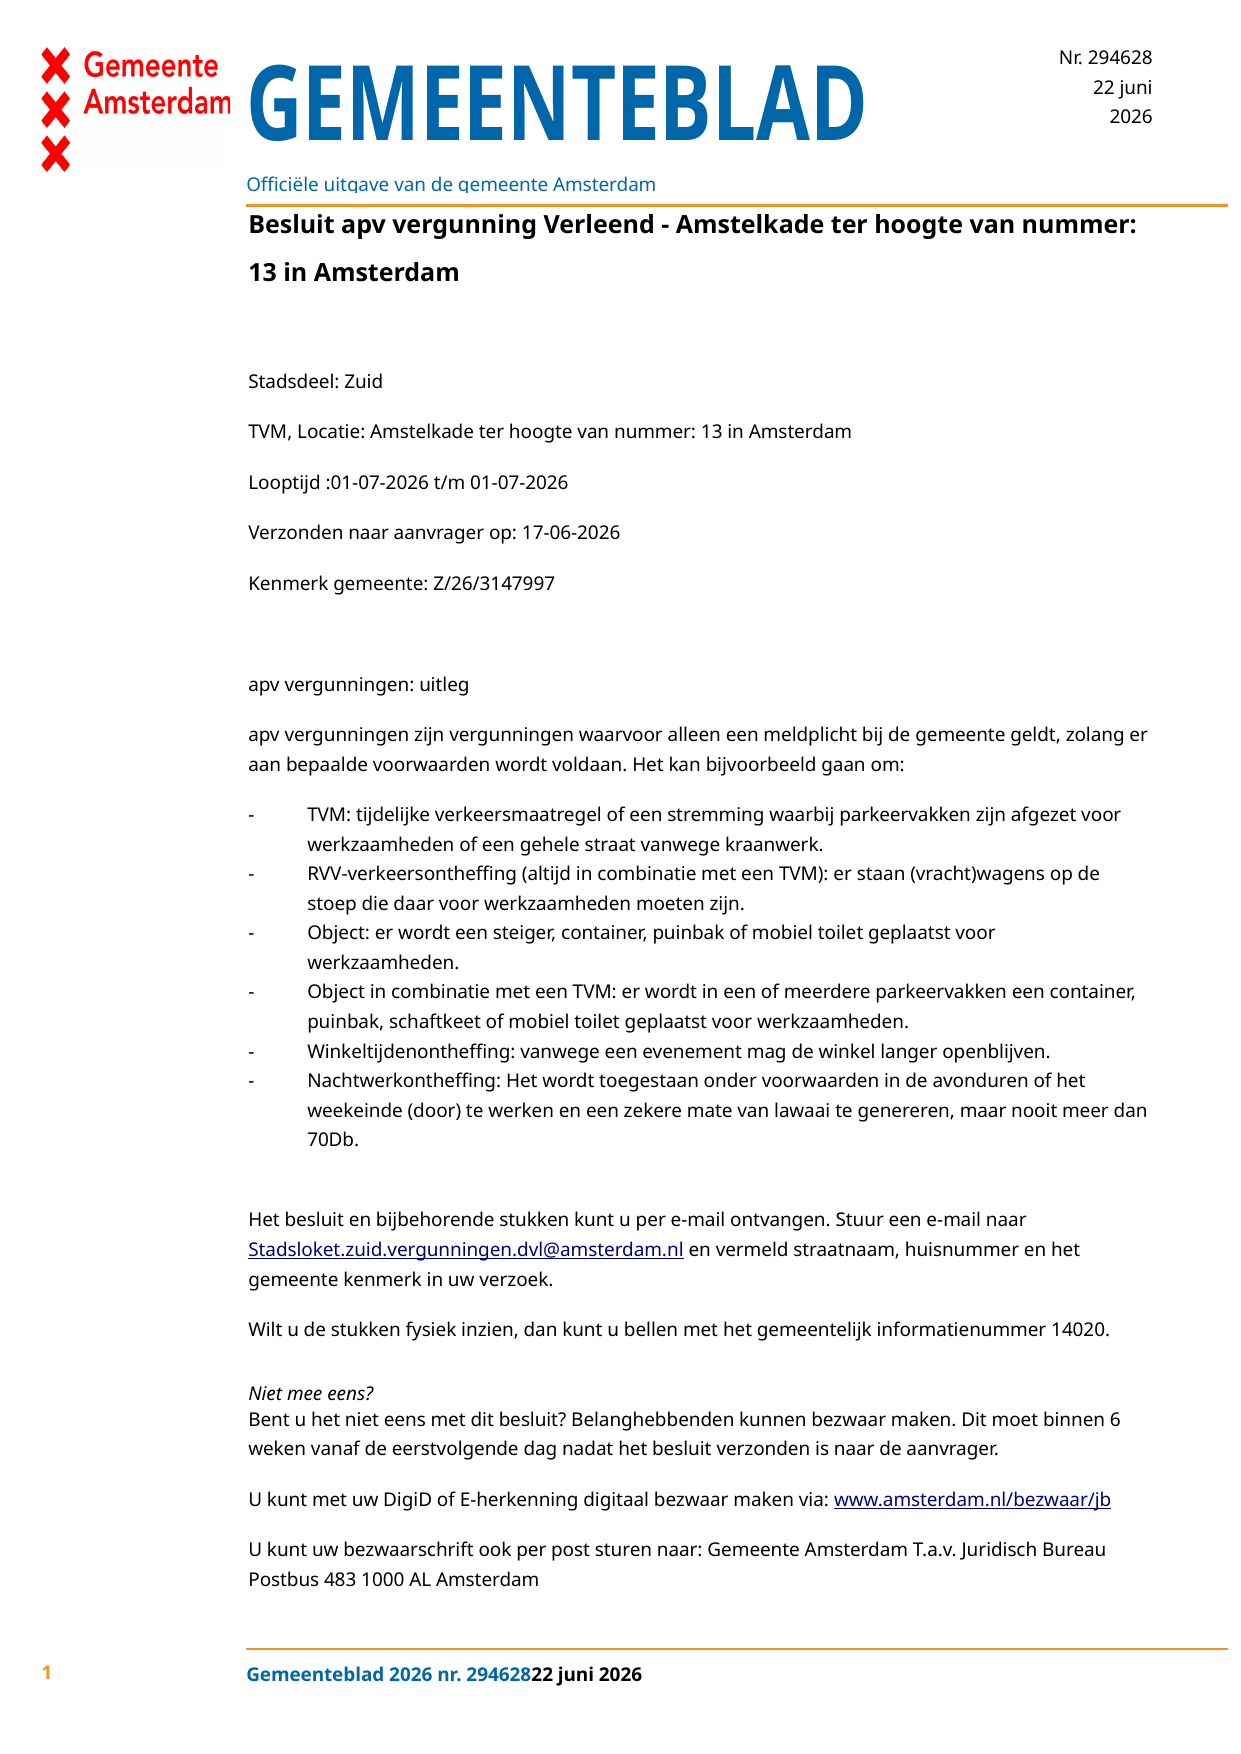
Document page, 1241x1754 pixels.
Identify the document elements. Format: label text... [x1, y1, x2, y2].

list Winkeltijdenontheffing: vanwege een evenement mag de winkel langer openblijven. [248, 1038, 1152, 1064]
text TVM, Locatie: Amstelkade ter hoogte van nummer: 13 in Amsterdam [248, 419, 1152, 444]
text Verzonden naar aanvrager op: 17-06-2026 [248, 519, 1152, 545]
text apv vergunningen: uitleg [248, 671, 1152, 697]
list RVV-verkeersontheffing (altijd in combinatie met een TVM): er staan (vracht)wagens op de stoep die daar voor werkzaamheden moeten zijn. [248, 860, 1152, 916]
text Stadsdeel: Zuid [248, 368, 1152, 394]
picture [41, 47, 231, 172]
list Object: er wordt een steiger, container, puinbak of mobiel toilet geplaatst voor werkzaamheden. [248, 919, 1152, 975]
text apv vergunningen zijn vergunningen waarvoor alleen een meldplicht bij de gemeente geldt, zolang er aan bepaalde voorwaarden wordt voldaan. Het kan bijvoorbeeld gaan om: [248, 721, 1152, 777]
text U kunt uw bezwaarschrift ook per post sturen naar: Gemeente Amsterdam T.a.v. Juridisch Bureau Postbus 483 1000 AL Amsterdam [248, 1536, 1152, 1592]
text Niet mee eens? [248, 1380, 1152, 1406]
list Object in combinatie met een TVM: er wordt in een of meerdere parkeervakken een container, puinbak, schaftkeet of mobiel toilet geplaatst voor werkzaamheden. [248, 979, 1152, 1034]
text Het besluit en bijbehorende stukken kunt u per e-mail ontvangen. Stuur een e-mail naar Stadsloket.zuid.vergunningen.dvl@amsterdam.nl en vermeld straatnaam, huisnummer en het gemeente kenmerk in uw verzoek. [248, 1207, 1152, 1292]
list TVM: tijdelijke verkeersmaatregel of een stremming waarbij parkeervakken zijn afgezet voor werkzaamheden of een gehele straat vanwege kraanwerk. [248, 801, 1152, 857]
text Kenmerk gemeente: Z/26/3147997 [248, 570, 1152, 596]
list Nachtwerkontheffing: Het wordt toegestaan onder voorwaarden in de avonduren of het weekeinde (door) te werken en een zekere mate van lawaai te genereren, maar nooit meer dan 70Db. [248, 1067, 1152, 1152]
text U kunt met uw DigiD of E-herkenning digitaal bezwaar maken via: www.amsterdam.nl/bezwaar/jb [248, 1486, 1152, 1512]
text Besluit apv vergunning Verleend - Amstelkade ter hoogte van nummer: 13 in Amsterdam [248, 207, 1152, 288]
text Wilt u de stukken fysiek inzien, dan kunt u bellen met het gemeentelijk informatienummer 14020. [248, 1316, 1152, 1342]
text Bent u het niet eens met dit besluit? Belanghebbenden kunnen bezwaar maken. Dit moet binnen 6 weken vanaf de eerstvolgende dag nadat het besluit verzonden is naar de aanvrager. [248, 1406, 1152, 1461]
text Looptijd :01-07-2026 t/m 01-07-2026 [248, 469, 1152, 495]
